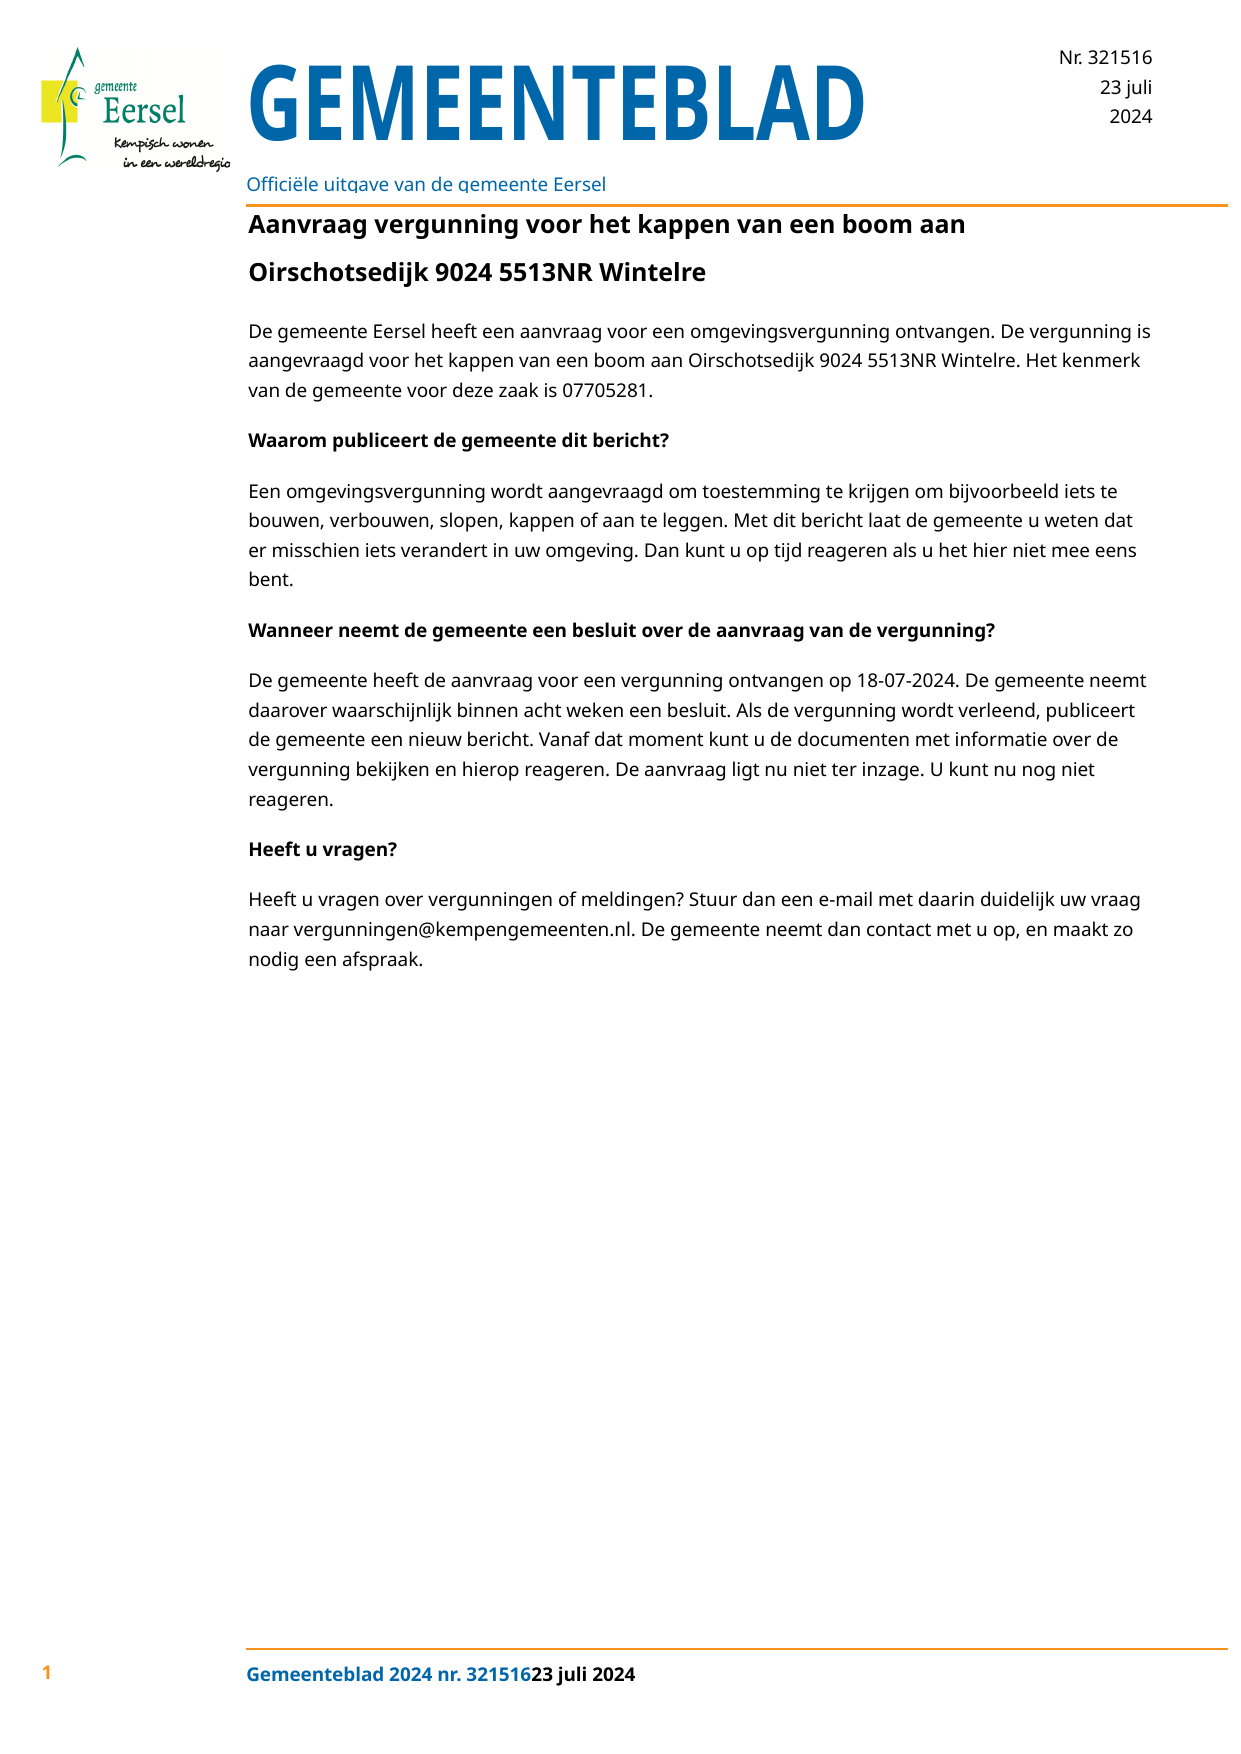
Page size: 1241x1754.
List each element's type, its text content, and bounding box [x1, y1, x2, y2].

text Heeft u vragen? [248, 836, 1152, 862]
text Waarom publiceert de gemeente dit bericht? [248, 427, 1152, 453]
picture [41, 47, 231, 172]
text Aanvraag vergunning voor het kappen van een boom aan Oirschotsedijk 9024 5513NR Wintelre [248, 207, 1152, 288]
text Heeft u vragen over vergunningen of meldingen? Stuur dan een e-mail met daarin duidelijk uw vraag naar vergunningen@kempengemeenten.nl. De gemeente neemt dan contact met u op, en maakt zo nodig een afspraak. [248, 887, 1152, 972]
text Wanneer neemt de gemeente een besluit over de aanvraag van de vergunning? [248, 617, 1152, 643]
text De gemeente Eersel heeft een aanvraag voor een omgevingsvergunning ontvangen. De vergunning is aangevraagd voor het kappen van een boom aan Oirschotsedijk 9024 5513NR Wintelre. Het kenmerk van de gemeente voor deze zaak is 07705281. [248, 318, 1152, 403]
text De gemeente heeft de aanvraag voor een vergunning ontvangen op 18-07-2024. De gemeente neemt daarover waarschijnlijk binnen acht weken een besluit. Als de vergunning wordt verleend, publiceert de gemeente een nieuw bericht. Vanaf dat moment kunt u de documenten met informatie over de vergunning bekijken en hierop reageren. De aanvraag ligt nu niet ter inzage. U kunt nu nog niet reageren. [248, 667, 1152, 812]
text Een omgevingsvergunning wordt aangevraagd om toestemming te krijgen om bijvoorbeeld iets te bouwen, verbouwen, slopen, kappen of aan te leggen. Met dit bericht laat de gemeente u weten dat er misschien iets verandert in uw omgeving. Dan kunt u op tijd reageren als u het hier niet mee eens bent. [248, 478, 1152, 592]
